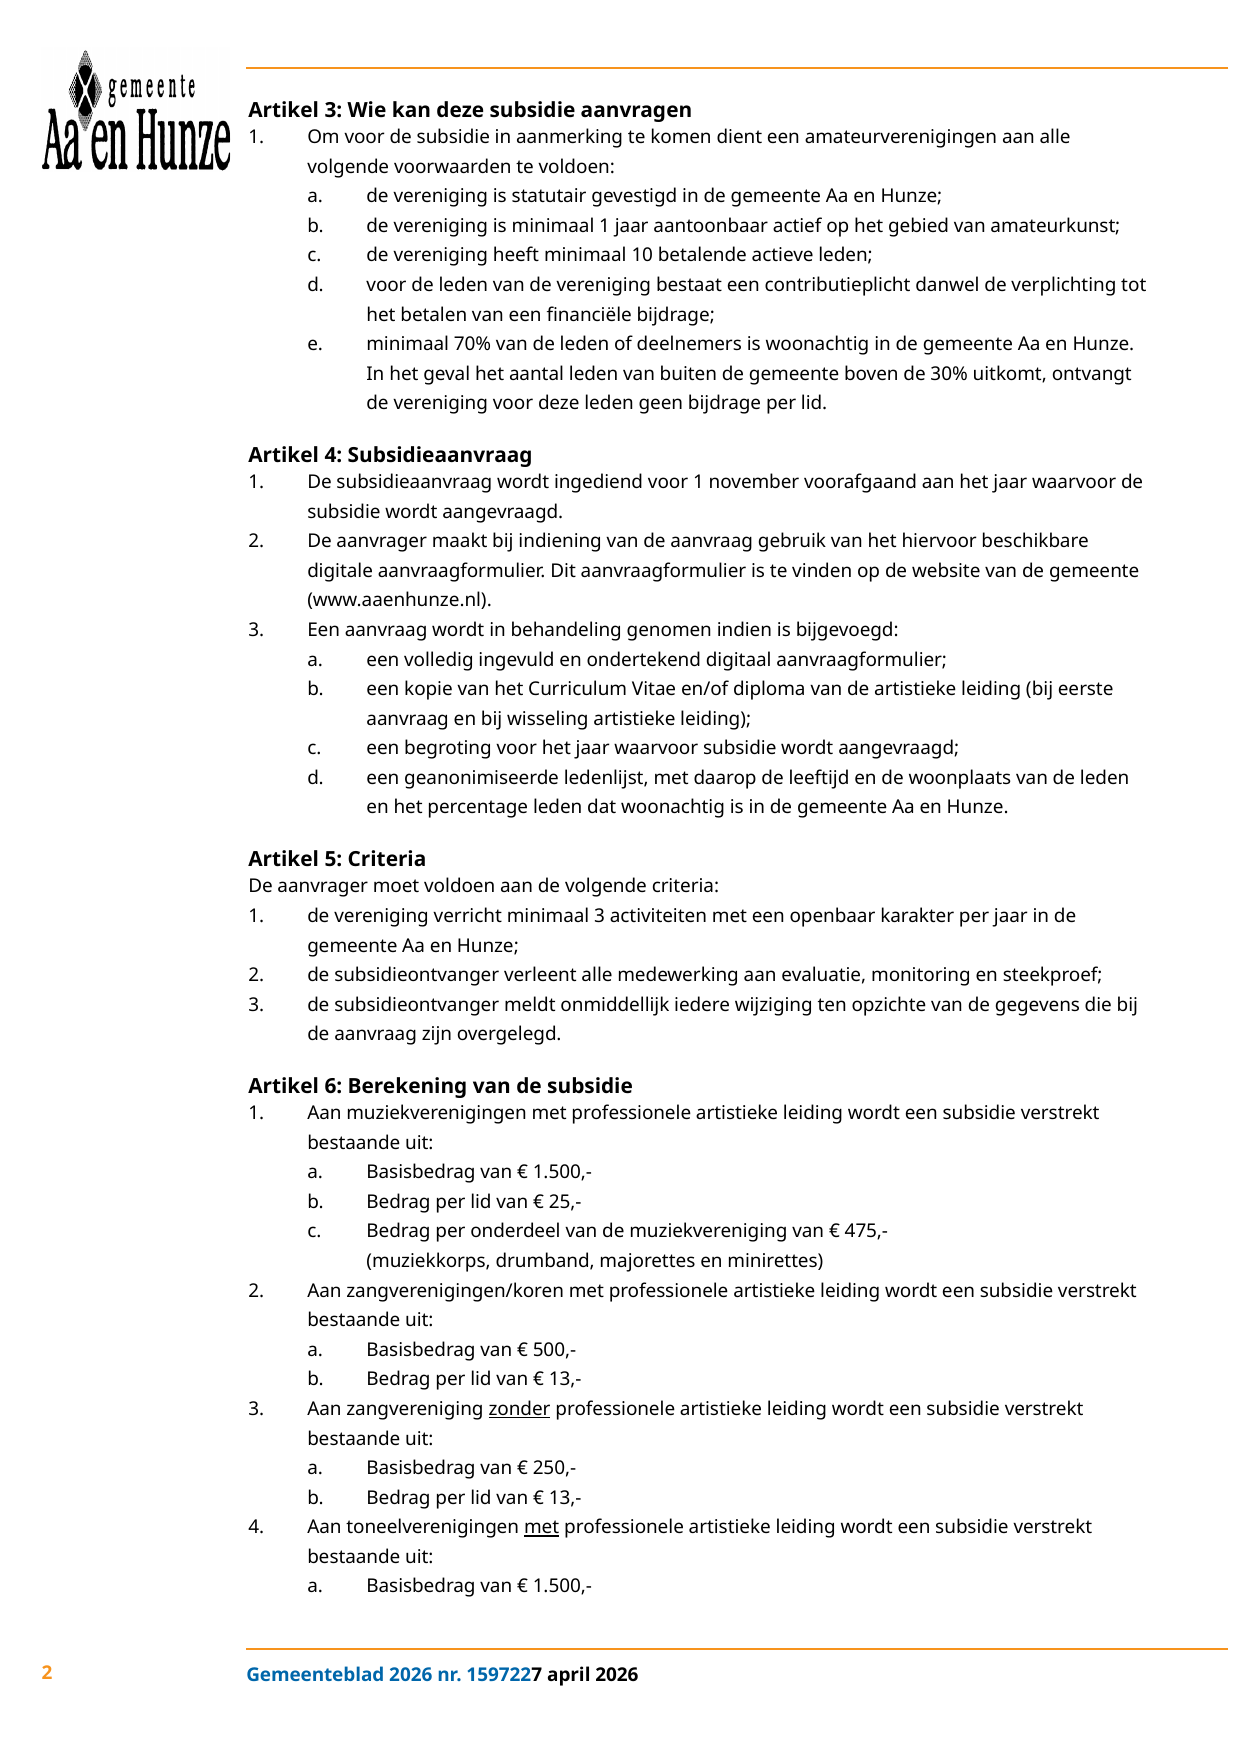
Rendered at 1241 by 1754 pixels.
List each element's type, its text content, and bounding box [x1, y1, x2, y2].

list de vereniging heeft minimaal 10 betalende actieve leden; [307, 242, 1152, 267]
list Basisbedrag van € 1.500,- [307, 1158, 1152, 1184]
list voor de leden van de vereniging bestaat een contributieplicht danwel de verplichting tot het betalen van een financiële bijdrage; [307, 271, 1152, 326]
list een kopie van het Curriculum Vitae en/of diploma van de artistieke leiding (bij eerste aanvraag en bij wisseling artistieke leiding); [307, 675, 1152, 731]
list een geanonimiseerde ledenlijst, met daarop de leeftijd en de woonplaats van de leden en het percentage leden dat woonachtig is in de gemeente Aa en Hunze. [307, 764, 1152, 819]
list Basisbedrag van € 250,- [307, 1454, 1152, 1480]
list de vereniging verricht minimaal 3 activiteiten met een openbaar karakter per jaar in de gemeente Aa en Hunze; [248, 902, 1152, 957]
text Artikel 4: Subsidieaanvraag [248, 440, 1152, 468]
list Bedrag per onderdeel van de muziekvereniging van € 475,- [307, 1218, 1152, 1243]
list Een aanvraag wordt in behandeling genomen indien is bijgevoegd: [248, 616, 1152, 642]
list (muziekkorps, drumband, majorettes en minirettes) [307, 1247, 1152, 1273]
list de vereniging is minimaal 1 jaar aantoonbaar actief op het gebied van amateurkunst; [307, 212, 1152, 238]
list Bedrag per lid van € 25,- [307, 1188, 1152, 1214]
text Artikel 3: Wie kan deze subsidie aanvragen [248, 95, 1152, 123]
list Aan zangvereniging zonder professionele artistieke leiding wordt een subsidie verstrekt bestaande uit: [248, 1395, 1152, 1451]
list een begroting voor het jaar waarvoor subsidie wordt aangevraagd; [307, 734, 1152, 760]
list De aanvrager maakt bij indiening van de aanvraag gebruik van het hiervoor beschikbare digitale aanvraagformulier. Dit aanvraagformulier is te vinden op de website van de gemeente (www.aaenhunze.nl). [248, 527, 1152, 612]
list Om voor de subsidie in aanmerking te komen dient een amateurverenigingen aan alle volgende voorwaarden te voldoen: [248, 123, 1152, 178]
list de subsidieontvanger verleent alle medewerking aan evaluatie, monitoring en steekproef; [248, 961, 1152, 987]
list de vereniging is statutair gevestigd in de gemeente Aa en Hunze; [307, 182, 1152, 208]
list Basisbedrag van € 1.500,- [307, 1573, 1152, 1598]
list Aan toneelverenigingen met professionele artistieke leiding wordt een subsidie verstrekt bestaande uit: [248, 1513, 1152, 1569]
text Artikel 5: Criteria [248, 844, 1152, 873]
picture [41, 47, 231, 172]
list een volledig ingevuld en ondertekend digitaal aanvraagformulier; [307, 646, 1152, 672]
text De aanvrager moet voldoen aan de volgende criteria: [248, 873, 1152, 898]
list Bedrag per lid van € 13,- [307, 1484, 1152, 1510]
list Aan zangverenigingen/koren met professionele artistieke leiding wordt een subsidie verstrekt bestaande uit: [248, 1277, 1152, 1332]
list Bedrag per lid van € 13,- [307, 1366, 1152, 1391]
text Artikel 6: Berekening van de subsidie [248, 1071, 1152, 1099]
list Basisbedrag van € 500,- [307, 1336, 1152, 1362]
list minimaal 70% van de leden of deelnemers is woonachtig in de gemeente Aa en Hunze. In het geval het aantal leden van buiten de gemeente boven de 30% uitkomt, ontvangt de vereniging voor deze leden geen bijdrage per lid. [307, 330, 1152, 415]
list de subsidieontvanger meldt onmiddellijk iedere wijziging ten opzichte van de gegevens die bij de aanvraag zijn overgelegd. [248, 991, 1152, 1046]
list De subsidieaanvraag wordt ingediend voor 1 november voorafgaand aan het jaar waarvoor de subsidie wordt aangevraagd. [248, 468, 1152, 524]
list Aan muziekverenigingen met professionele artistieke leiding wordt een subsidie verstrekt bestaande uit: [248, 1099, 1152, 1155]
